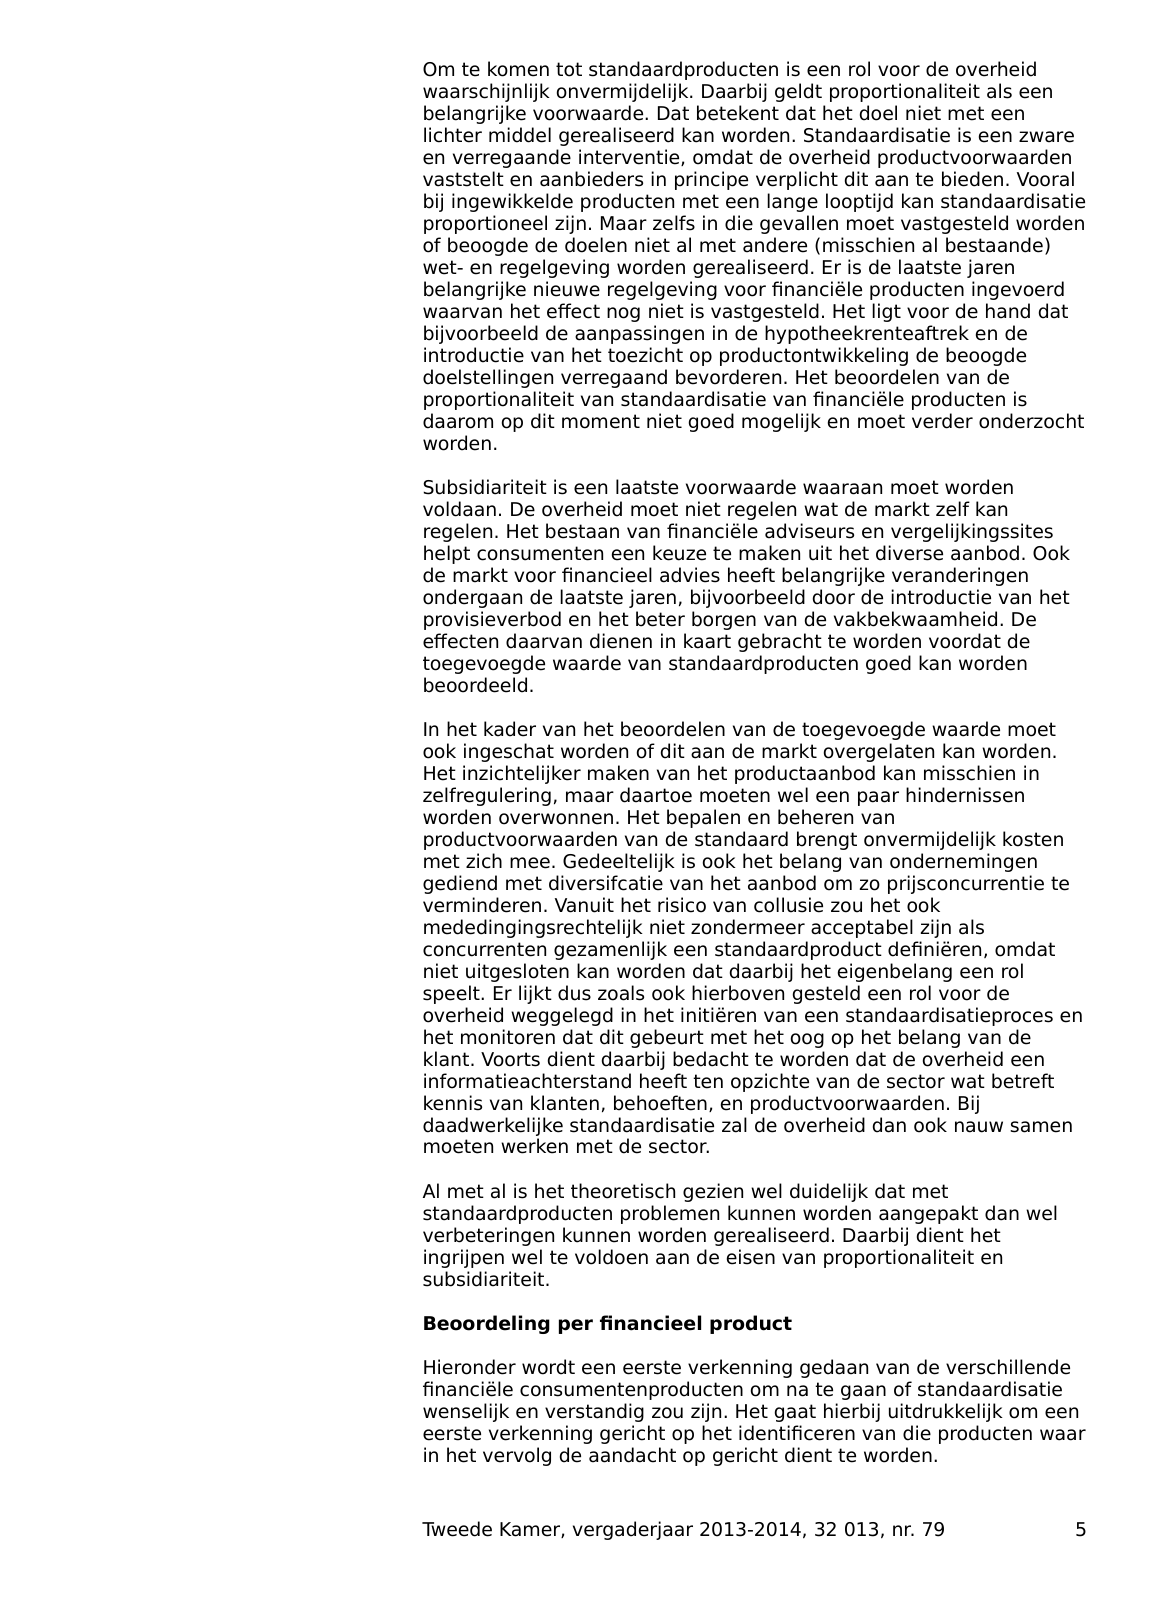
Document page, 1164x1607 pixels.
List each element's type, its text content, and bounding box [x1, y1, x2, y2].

subtitle Beoordeling per financieel product [422, 1313, 1087, 1335]
text Al met al is het theoretisch gezien wel duidelijk dat met standaardproducten problemen kunnen worden aangepakt dan wel verbeteringen kunnen worden gerealiseerd. Daarbij dient het ingrijpen wel te voldoen aan de eisen van proportionaliteit en subsidiariteit. [422, 1181, 1087, 1291]
text In het kader van het beoordelen van de toegevoegde waarde moet ook ingeschat worden of dit aan de markt overgelaten kan worden. Het inzichtelijker maken van het productaanbod kan misschien in zelfregulering, maar daartoe moeten wel een paar hindernissen worden overwonnen. Het bepalen en beheren van productvoorwaarden van de standaard brengt onvermijdelijk kosten met zich mee. Gedeeltelijk is ook het belang van ondernemingen gediend met diversifcatie van het aanbod om zo prijsconcurrentie te verminderen. Vanuit het risico van collusie zou het ook mededingingsrechtelijk niet zondermeer acceptabel zijn als concurrenten gezamenlijk een standaardproduct definiëren, omdat niet uitgesloten kan worden dat daarbij het eigenbelang een rol speelt. Er lijkt dus zoals ook hierboven gesteld een rol voor de overheid weggelegd in het initiëren van een standaardisatieproces en het monitoren dat dit gebeurt met het oog op het belang van de klant. Voorts dient daarbij bedacht te worden dat de overheid een informatieachterstand heeft ten opzichte van de sector wat betreft kennis van klanten, behoeften, en productvoorwaarden. Bij daadwerkelijke standaardisatie zal de overheid dan ook nauw samen moeten werken met de sector. [422, 719, 1087, 1158]
text Om te komen tot standaardproducten is een rol voor de overheid waarschijnlijk onvermijdelijk. Daarbij geldt proportionaliteit als een belangrijke voorwaarde. Dat betekent dat het doel niet met een lichter middel gerealiseerd kan worden. Standaardisatie is een zware en verregaande interventie, omdat de overheid productvoorwaarden vaststelt en aanbieders in principe verplicht dit aan te bieden. Vooral bij ingewikkelde producten met een lange looptijd kan standaardisatie proportioneel zijn. Maar zelfs in die gevallen moet vastgesteld worden of beoogde de doelen niet al met andere (misschien al bestaande) wet- en regelgeving worden gerealiseerd. Er is de laatste jaren belangrijke nieuwe regelgeving voor financiële producten ingevoerd waarvan het effect nog niet is vastgesteld. Het ligt voor de hand dat bijvoorbeeld de aanpassingen in de hypotheekrenteaftrek en de introductie van het toezicht op productontwikkeling de beoogde doelstellingen verregaand bevorderen. Het beoordelen van de proportionaliteit van standaardisatie van financiële producten is daarom op dit moment niet goed mogelijk en moet verder onderzocht worden. [422, 59, 1087, 455]
text Subsidiariteit is een laatste voorwaarde waaraan moet worden voldaan. De overheid moet niet regelen wat de markt zelf kan regelen. Het bestaan van financiële adviseurs en vergelijkingssites helpt consumenten een keuze te maken uit het diverse aanbod. Ook de markt voor financieel advies heeft belangrijke veranderingen ondergaan de laatste jaren, bijvoorbeeld door de introductie van het provisieverbod en het beter borgen van de vakbekwaamheid. De effecten daarvan dienen in kaart gebracht te worden voordat de toegevoegde waarde van standaardproducten goed kan worden beoordeeld. [422, 477, 1087, 697]
text Hieronder wordt een eerste verkenning gedaan van de verschillende financiële consumentenproducten om na te gaan of standaardisatie wenselijk en verstandig zou zijn. Het gaat hierbij uitdrukkelijk om een eerste verkenning gericht op het identificeren van die producten waar in het vervolg de aandacht op gericht dient te worden. [422, 1357, 1087, 1467]
